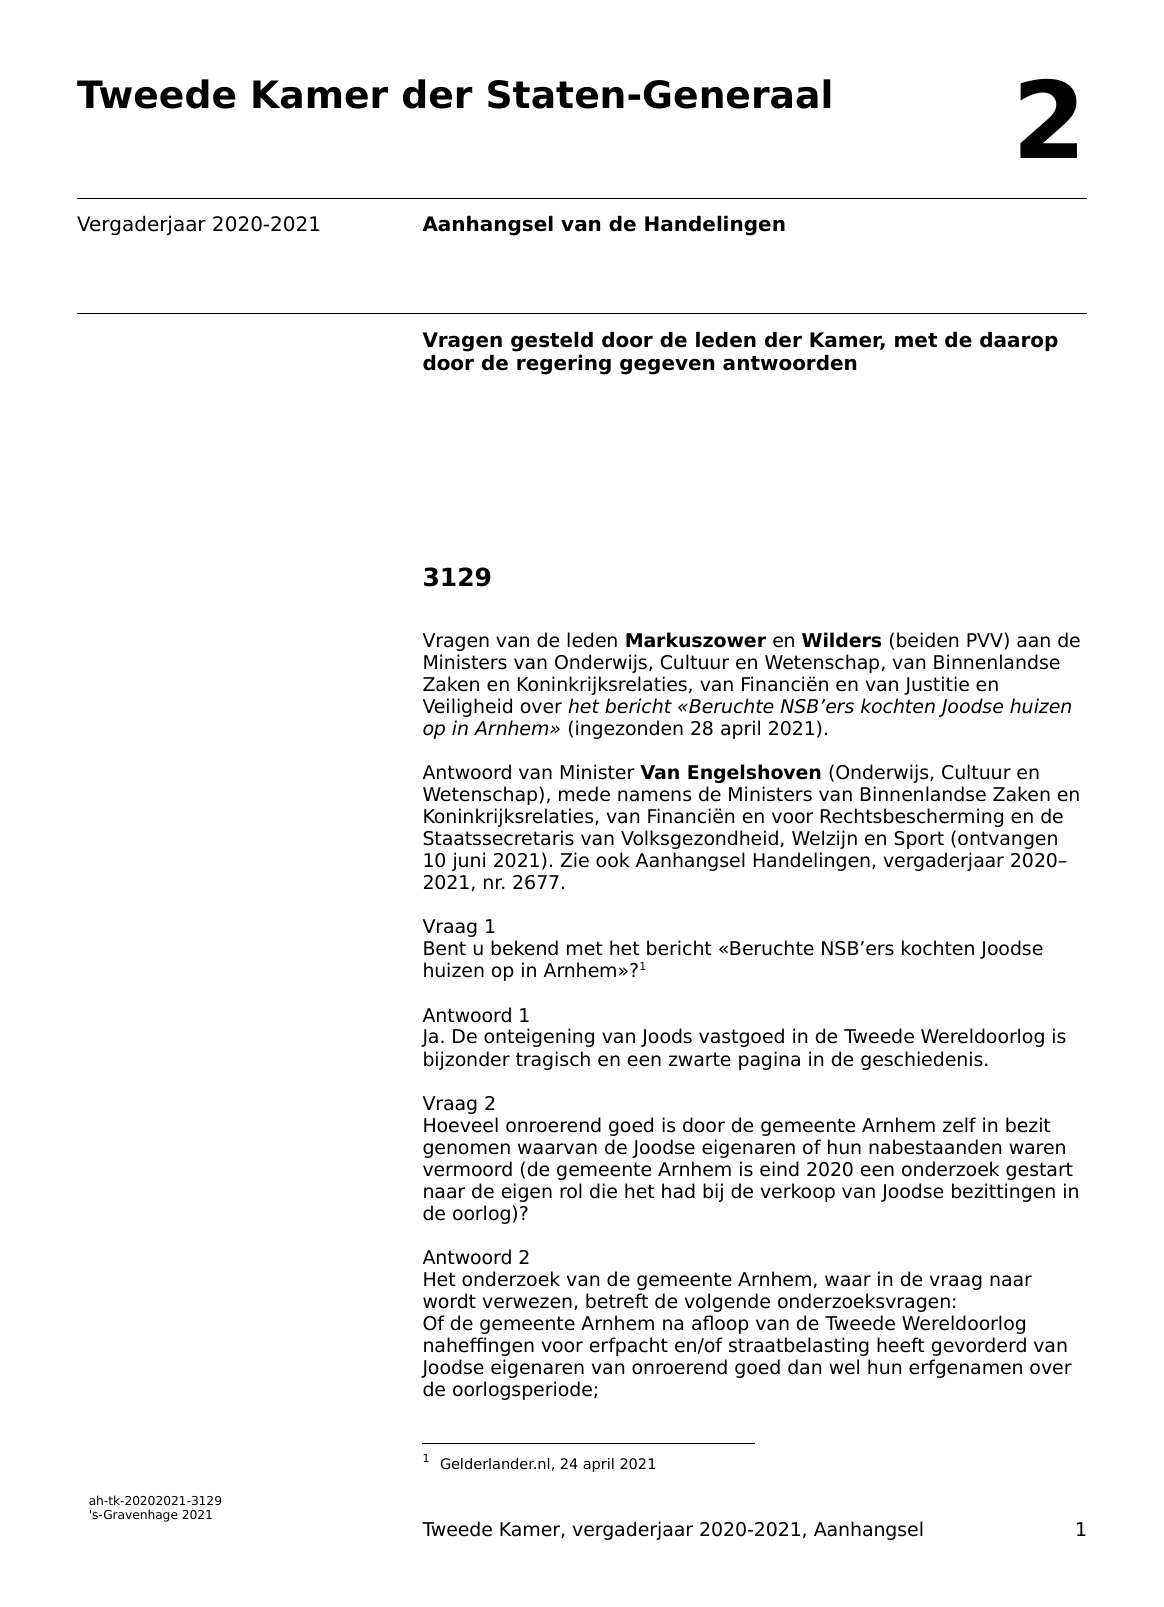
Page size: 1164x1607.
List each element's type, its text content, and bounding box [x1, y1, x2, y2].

text Vraag 2 [422, 1093, 1087, 1114]
table_header Tweede Kamer der Staten-Generaal [77, 59, 886, 198]
table_header 2 [886, 59, 1087, 198]
text Ja. De onteigening van Joods vastgoed in de Tweede Wereldoorlog is bijzonder tragisch en een zwarte pagina in de geschiedenis. [422, 1026, 1087, 1070]
table_cell [77, 314, 422, 375]
text Het onderzoek van de gemeente Arnhem, waar in de vraag naar wordt verwezen, betreft de volgende onderzoeksvragen: [422, 1269, 1087, 1313]
text Of de gemeente Arnhem na afloop van de Tweede Wereldoorlog naheffingen voor erfpacht en/of straatbelasting heeft gevorderd van Joodse eigenaren van onroerend goed dan wel hun erfgenamen over de oorlogsperiode; [422, 1313, 1087, 1401]
table_cell Vergaderjaar 2020-2021 [77, 199, 422, 313]
text Vragen van de leden Markuszower en Wilders (beiden PVV) aan de Ministers van Onderwijs, Cultuur en Wetenschap, van Binnenlandse Zaken en Koninkrijksrelaties, van Financiën en van Justitie en Veiligheid over het bericht «Beruchte NSB’ers kochten Joodse huizen op in Arnhem» (ingezonden 28 april 2021). [422, 630, 1087, 740]
table_cell Aanhangsel van de Handelingen [422, 199, 1087, 313]
text Gelderlander.nl, 24 april 2021 [422, 1452, 1087, 1474]
table_cell Vragen gesteld door de leden der Kamer, met de daarop door de regering gegeven antwoorden [422, 314, 1087, 375]
text Vraag 1 [422, 916, 1087, 938]
text Antwoord 2 [422, 1247, 1087, 1269]
text 's-Gravenhage 2021 [88, 1508, 323, 1522]
text Antwoord van Minister Van Engelshoven (Onderwijs, Cultuur en Wetenschap), mede namens de Ministers van Binnenlandse Zaken en Koninkrijksrelaties, van Financiën en voor Rechtsbescherming en de Staatssecretaris van Volksgezondheid, Welzijn en Sport (ontvangen 10 juni 2021). Zie ook Aanhangsel Handelingen, vergaderjaar 2020–2021, nr. 2677. [422, 762, 1087, 894]
text 3129 [422, 563, 1087, 592]
text Bent u bekend met het bericht «Beruchte NSB’ers kochten Joodse huizen op in Arnhem»? [422, 938, 1087, 982]
text Hoeveel onroerend goed is door de gemeente Arnhem zelf in bezit genomen waarvan de Joodse eigenaren of hun nabestaanden waren vermoord (de gemeente Arnhem is eind 2020 een onderzoek gestart naar de eigen rol die het had bij de verkoop van Joodse bezittingen in de oorlog)? [422, 1114, 1087, 1224]
text ah-tk-20202021-3129 [88, 1494, 323, 1508]
text Antwoord 1 [422, 1004, 1087, 1026]
